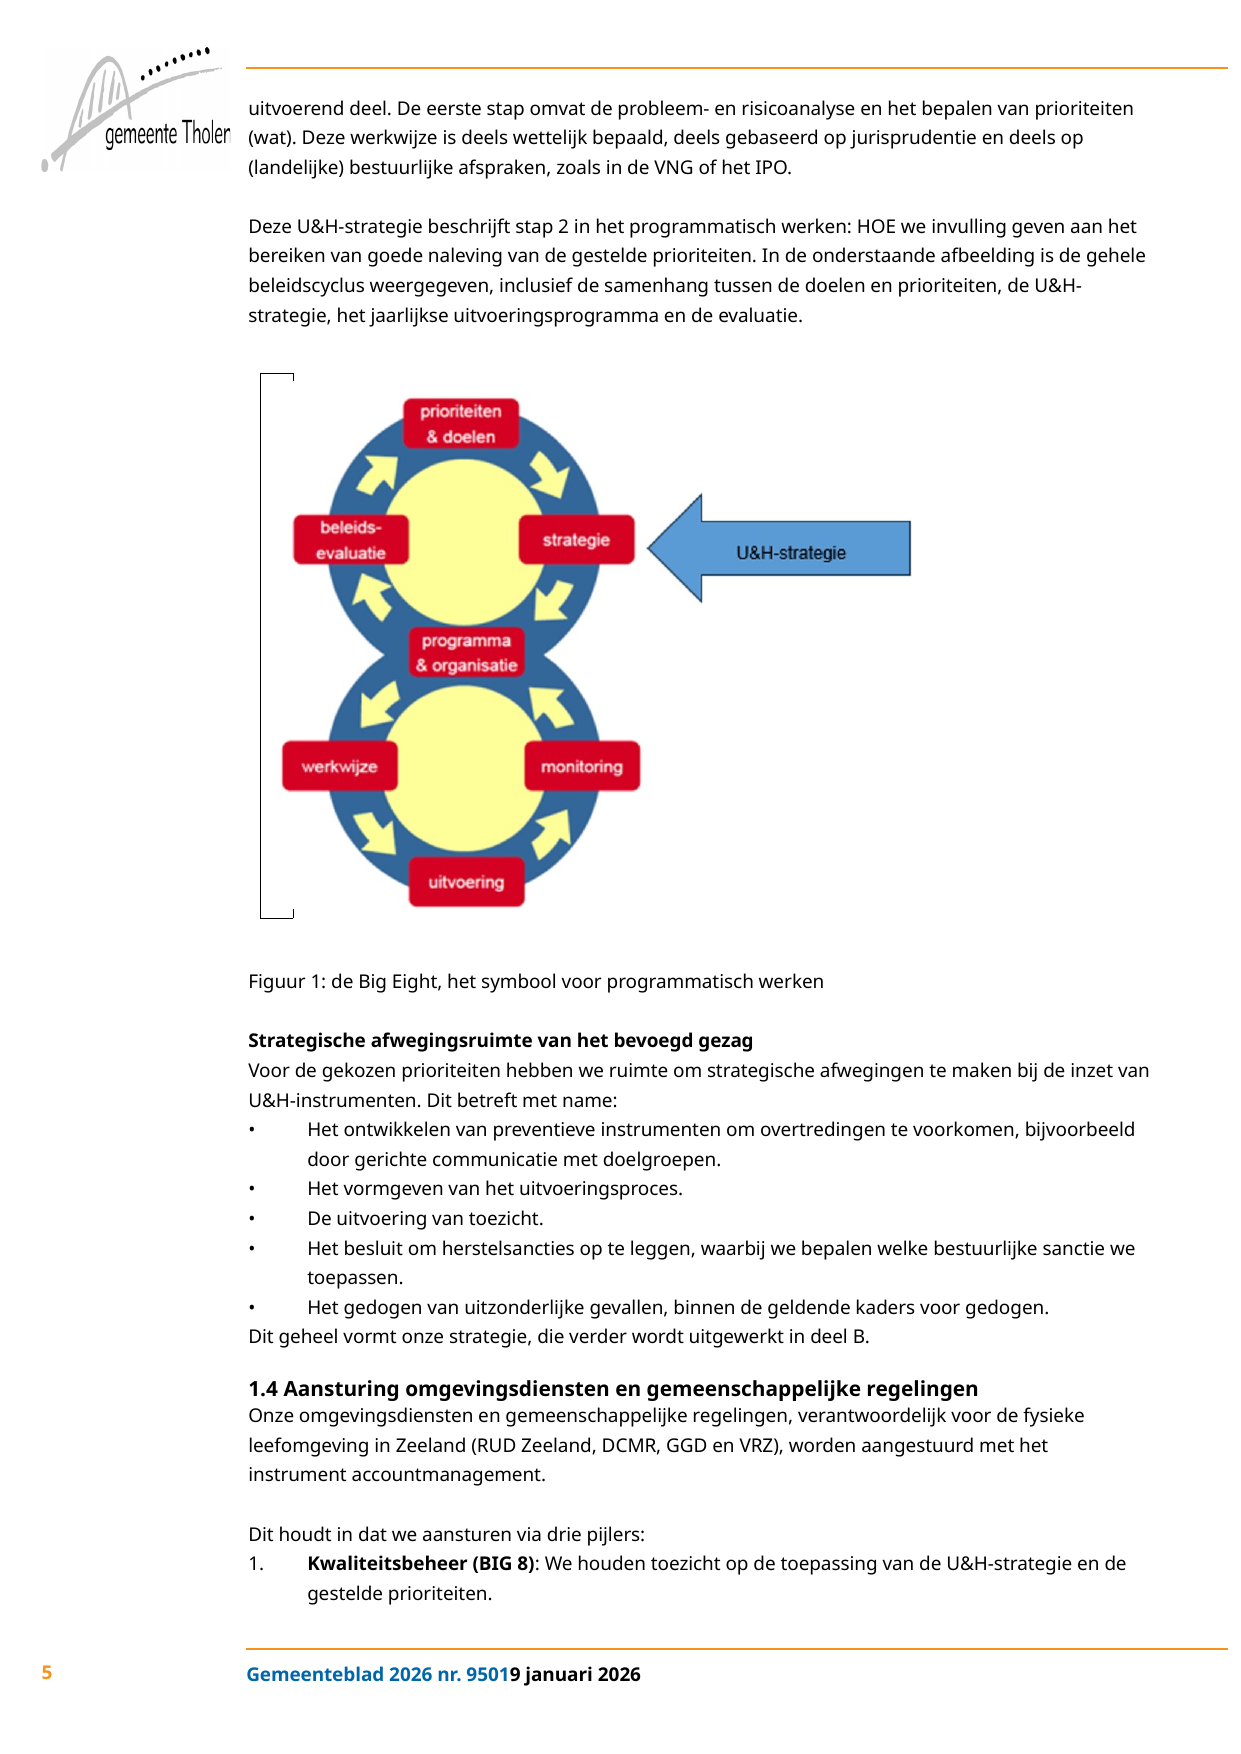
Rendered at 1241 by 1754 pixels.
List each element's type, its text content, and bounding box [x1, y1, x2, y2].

list Het ontwikkelen van preventieve instrumenten om overtredingen te voorkomen, bijvoorbeeld door gerichte communicatie met doelgroepen. [248, 1116, 1152, 1172]
list De uitvoering van toezicht. [248, 1205, 1152, 1231]
text Deze U&H-strategie beschrijft stap 2 in het programmatisch werken: HOE we invulling geven aan het bereiken van goede naleving van de gestelde prioriteiten. In de onderstaande afbeelding is de gehele beleidscyclus weergegeven, inclusief de samenhang tussen de doelen en prioriteiten, de U&H-strategie, het jaarlijkse uitvoeringsprogramma en de evaluatie. [248, 213, 1152, 328]
text Figuur 1: de Big Eight, het symbool voor programmatisch werken [248, 968, 1152, 994]
text Dit geheel vormt onze strategie, die verder wordt uitgewerkt in deel B. [248, 1323, 1152, 1349]
picture [268, 381, 1173, 909]
text Strategische afwegingsruimte van het bevoegd gezag [248, 1028, 1152, 1053]
list Het besluit om herstelsancties op te leggen, waarbij we bepalen welke bestuurlijke sanctie we toepassen. [248, 1235, 1152, 1290]
picture [41, 47, 231, 172]
list Het gedogen van uitzonderlijke gevallen, binnen de geldende kaders voor gedogen. [248, 1294, 1152, 1320]
text uitvoerend deel. De eerste stap omvat de probleem- en risicoanalyse en het bepalen van prioriteiten (wat). Deze werkwijze is deels wettelijk bepaald, deels gebaseerd op jurisprudentie en deels op (landelijke) bestuurlijke afspraken, zoals in de VNG of het IPO. [248, 95, 1152, 180]
text Onze omgevingsdiensten en gemeenschappelijke regelingen, verantwoordelijk voor de fysieke leefomgeving in Zeeland (RUD Zeeland, DCMR, GGD en VRZ), worden aangestuurd met het instrument accountmanagement. [248, 1402, 1152, 1487]
list Het vormgeven van het uitvoeringsproces. [248, 1176, 1152, 1201]
text Voor de gekozen prioriteiten hebben we ruimte om strategische afwegingen te maken bij de inzet van U&H-instrumenten. Dit betreft met name: [248, 1057, 1152, 1113]
list Kwaliteitsbeheer (BIG 8): We houden toezicht op de toepassing van de U&H-strategie en de gestelde prioriteiten. [248, 1550, 1152, 1606]
text 1.4 Aansturing omgevingsdiensten en gemeenschappelijke regelingen [248, 1374, 1152, 1402]
text Dit houdt in dat we aansturen via drie pijlers: [248, 1521, 1152, 1546]
